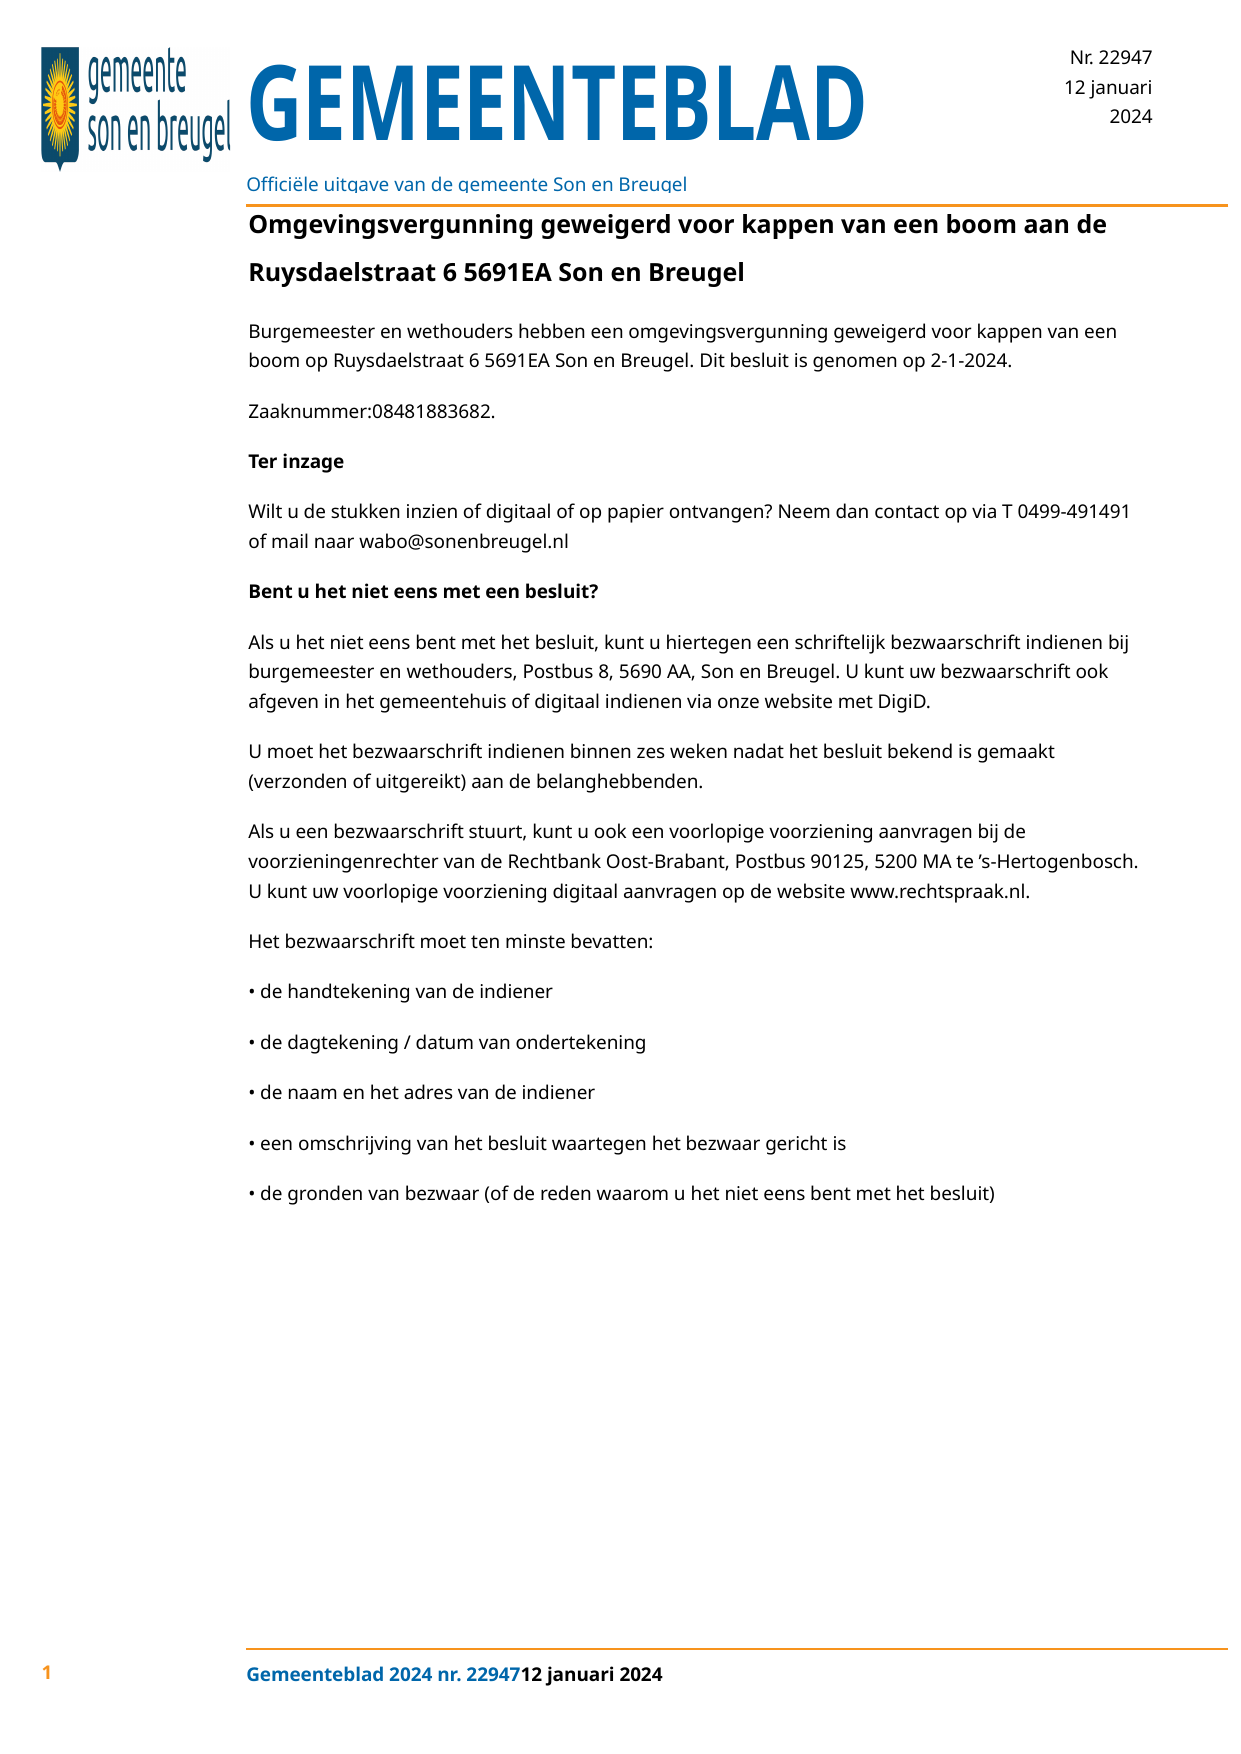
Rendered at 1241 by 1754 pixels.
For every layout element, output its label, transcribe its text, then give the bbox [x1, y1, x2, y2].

text • de gronden van bezwaar (of de reden waarom u het niet eens bent met het besluit) [248, 1180, 1152, 1206]
text Burgemeester en wethouders hebben een omgevingsvergunning geweigerd voor kappen van een boom op Ruysdaelstraat 6 5691EA Son en Breugel. Dit besluit is genomen op 2-1-2024. [248, 318, 1152, 373]
text Zaaknummer:08481883682. [248, 398, 1152, 424]
text Bent u het niet eens met een besluit? [248, 579, 1152, 604]
text Als u een bezwaarschrift stuurt, kunt u ook een voorlopige voorziening aanvragen bij de voorzieningenrechter van de Rechtbank Oost-Brabant, Postbus 90125, 5200 MA te ’s-Hertogenbosch. U kunt uw voorlopige voorziening digitaal aanvragen op de website www.rechtspraak.nl. [248, 819, 1152, 904]
picture [41, 47, 231, 172]
text Wilt u de stukken inzien of digitaal of op papier ontvangen? Neem dan contact op via T 0499-491491 of mail naar wabo@sonenbreugel.nl [248, 499, 1152, 554]
text U moet het bezwaarschrift indienen binnen zes weken nadat het besluit bekend is gemaakt (verzonden of uitgereikt) aan de belanghebbenden. [248, 739, 1152, 794]
text Als u het niet eens bent met het besluit, kunt u hiertegen een schriftelijk bezwaarschrift indienen bij burgemeester en wethouders, Postbus 8, 5690 AA, Son en Breugel. U kunt uw bezwaarschrift ook afgeven in het gemeentehuis of digitaal indienen via onze website met DigiD. [248, 629, 1152, 714]
text Omgevingsvergunning geweigerd voor kappen van een boom aan de Ruysdaelstraat 6 5691EA Son en Breugel [248, 207, 1152, 288]
text Het bezwaarschrift moet ten minste bevatten: [248, 928, 1152, 954]
text • een omschrijving van het besluit waartegen het bezwaar gericht is [248, 1130, 1152, 1156]
text Ter inzage [248, 448, 1152, 474]
text • de naam en het adres van de indiener [248, 1079, 1152, 1105]
text • de handtekening van de indiener [248, 979, 1152, 1004]
text • de dagtekening / datum van ondertekening [248, 1029, 1152, 1055]
